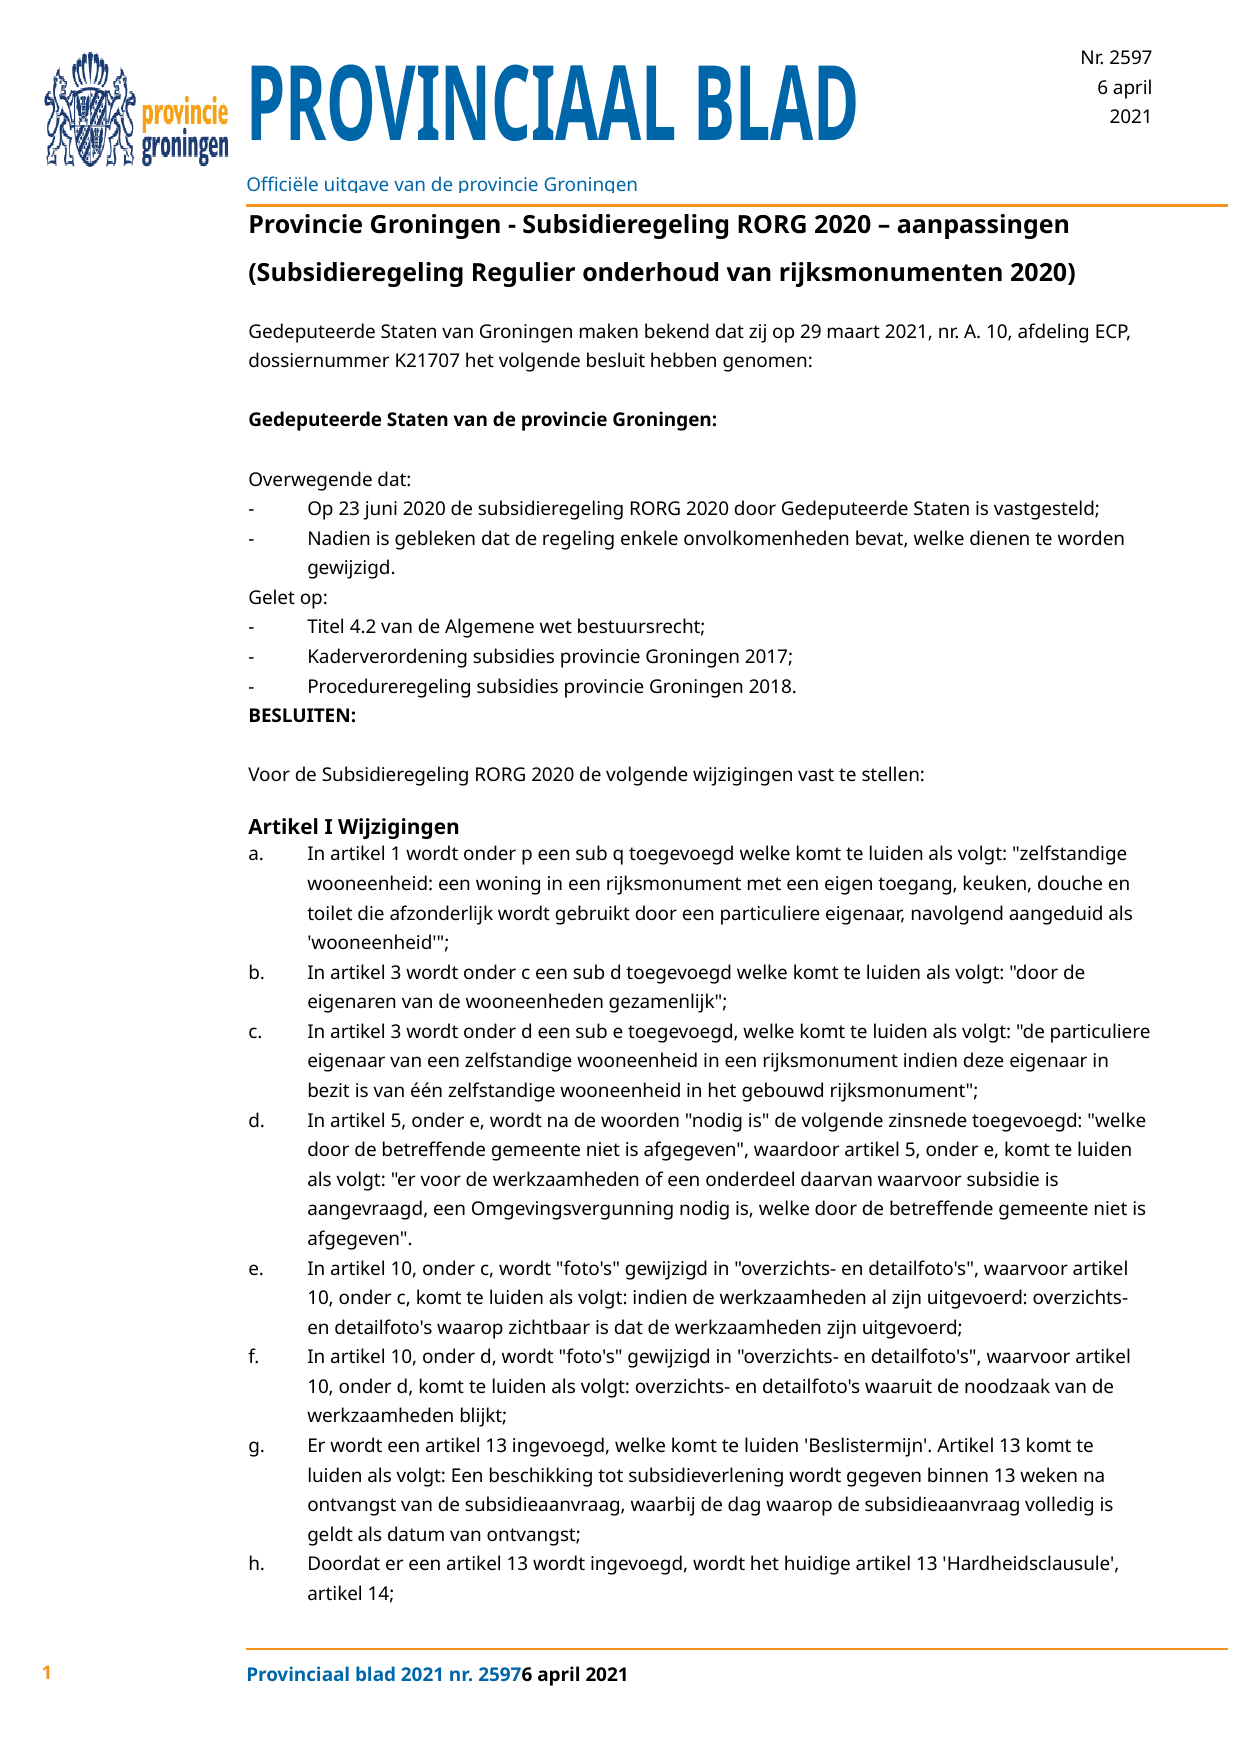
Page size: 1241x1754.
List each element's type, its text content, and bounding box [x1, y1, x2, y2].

text Gedeputeerde Staten van Groningen maken bekend dat zij op 29 maart 2021, nr. A. 10, afdeling ECP, dossiernummer K21707 het volgende besluit hebben genomen: [248, 318, 1152, 373]
list In artikel 3 wordt onder d een sub e toegevoegd, welke komt te luiden als volgt: "de particuliere eigenaar van een zelfstandige wooneenheid in een rijksmonument indien deze eigenaar in bezit is van één zelfstandige wooneenheid in het gebouwd rijksmonument"; [248, 1018, 1152, 1103]
list Nadien is gebleken dat de regeling enkele onvolkomenheden bevat, welke dienen te worden gewijzigd. [248, 525, 1152, 580]
list In artikel 1 wordt onder p een sub q toegevoegd welke komt te luiden als volgt: "zelfstandige wooneenheid: een woning in een rijksmonument met een eigen toegang, keuken, douche en toilet die afzonderlijk wordt gebruikt door een particuliere eigenaar, navolgend aangeduid als 'wooneenheid'"; [248, 841, 1152, 955]
text Overwegende dat: [248, 466, 1152, 492]
list In artikel 3 wordt onder c een sub d toegevoegd welke komt te luiden als volgt: "door de eigenaren van de wooneenheden gezamenlijk"; [248, 959, 1152, 1014]
text Gelet op: [248, 584, 1152, 610]
text BESLUITEN: [248, 702, 1152, 728]
text Gedeputeerde Staten van de provincie Groningen: [248, 407, 1152, 432]
picture [41, 47, 231, 172]
list Op 23 juni 2020 de subsidieregeling RORG 2020 door Gedeputeerde Staten is vastgesteld; [248, 495, 1152, 521]
text Artikel I Wijzigingen [248, 812, 1152, 841]
list Er wordt een artikel 13 ingevoegd, welke komt te luiden 'Beslistermijn'. Artikel 13 komt te luiden als volgt: Een beschikking tot subsidieverlening wordt gegeven binnen 13 weken na ontvangst van de subsidieaanvraag, waarbij de dag waarop de subsidieaanvraag volledig is geldt als datum van ontvangst; [248, 1432, 1152, 1547]
list Kaderverordening subsidies provincie Groningen 2017; [248, 643, 1152, 669]
list In artikel 10, onder c, wordt "foto's" gewijzigd in "overzichts- en detailfoto's", waarvoor artikel 10, onder c, komt te luiden als volgt: indien de werkzaamheden al zijn uitgevoerd: overzichts- en detailfoto's waarop zichtbaar is dat de werkzaamheden zijn uitgevoerd; [248, 1255, 1152, 1339]
list Procedureregeling subsidies provincie Groningen 2018. [248, 673, 1152, 699]
list Titel 4.2 van de Algemene wet bestuursrecht; [248, 614, 1152, 639]
list In artikel 5, onder e, wordt na de woorden "nodig is" de volgende zinsnede toegevoegd: "welke door de betreffende gemeente niet is afgegeven", waardoor artikel 5, onder e, komt te luiden als volgt: "er voor de werkzaamheden of een onderdeel daarvan waarvoor subsidie is aangevraagd, een Omgevingsvergunning nodig is, welke door de betreffende gemeente niet is afgegeven". [248, 1107, 1152, 1251]
text Voor de Subsidieregeling RORG 2020 de volgende wijzigingen vast te stellen: [248, 762, 1152, 787]
text Provincie Groningen - Subsidieregeling RORG 2020 – aanpassingen (Subsidieregeling Regulier onderhoud van rijksmonumenten 2020) [248, 207, 1152, 288]
list In artikel 10, onder d, wordt "foto's" gewijzigd in "overzichts- en detailfoto's", waarvoor artikel 10, onder d, komt te luiden als volgt: overzichts- en detailfoto's waaruit de noodzaak van de werkzaamheden blijkt; [248, 1343, 1152, 1428]
list Doordat er een artikel 13 wordt ingevoegd, wordt het huidige artikel 13 'Hardheidsclausule', artikel 14; [248, 1551, 1152, 1606]
